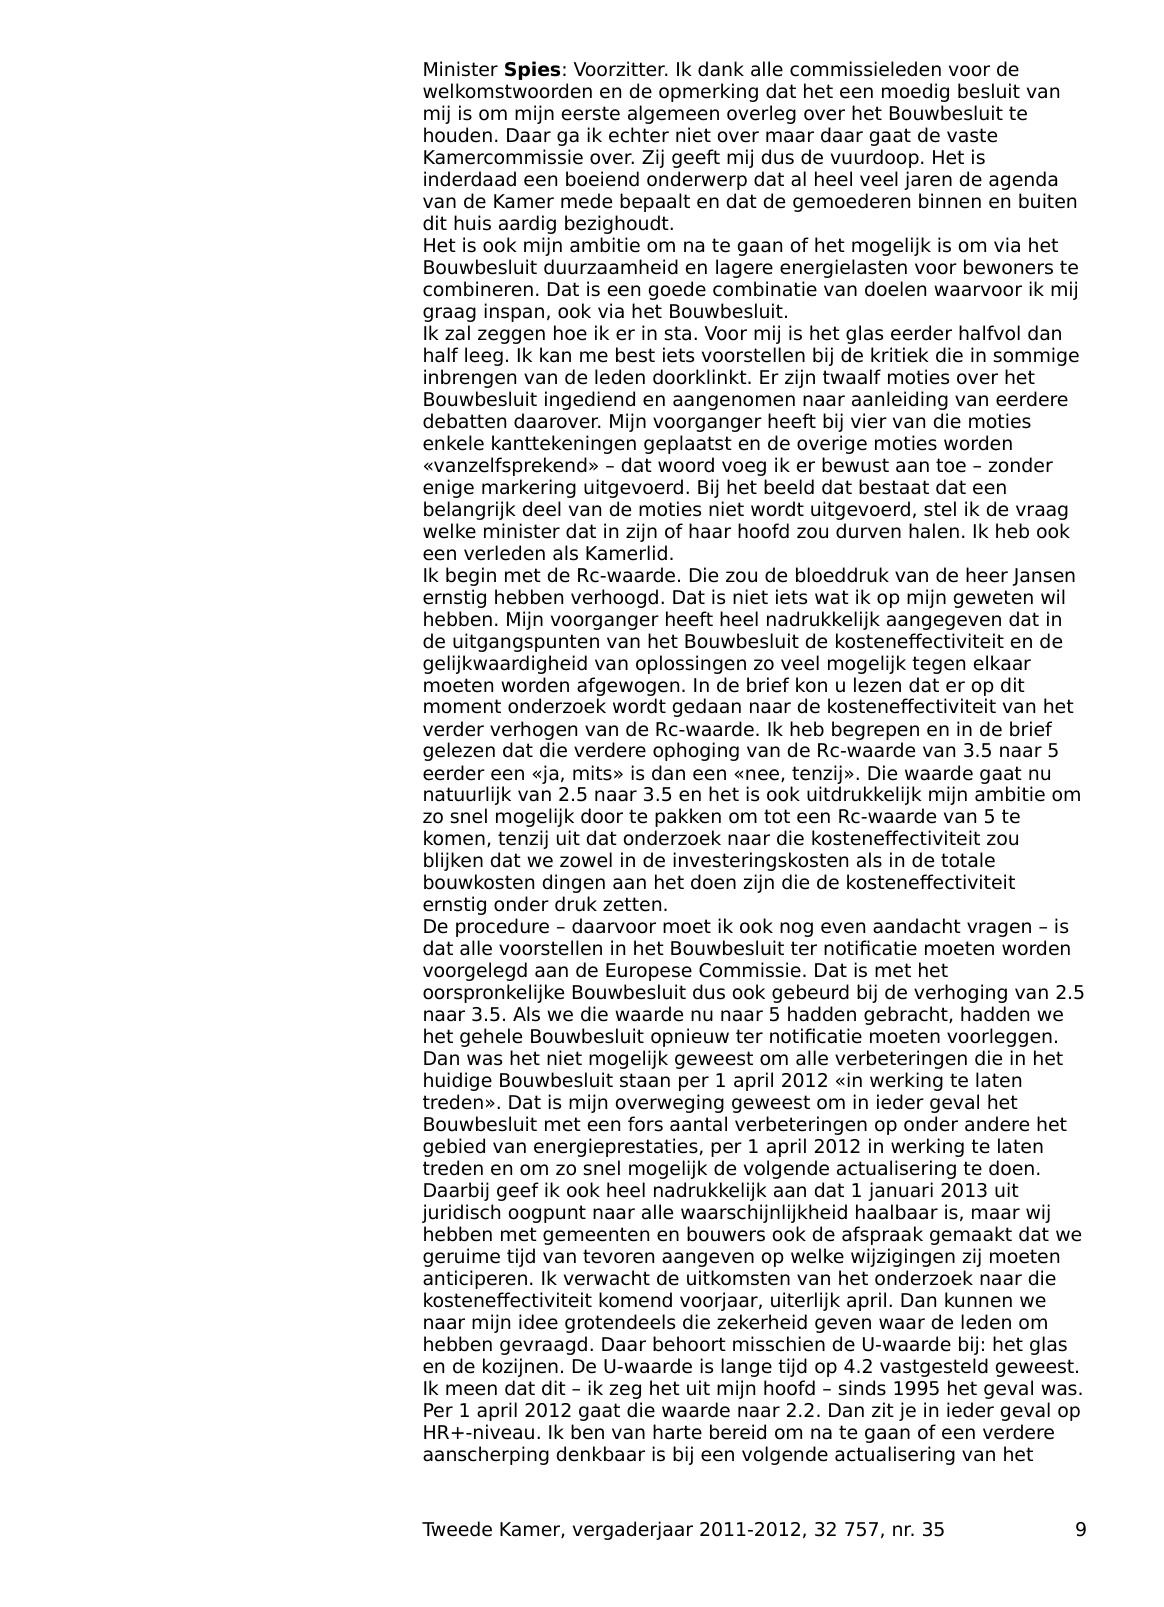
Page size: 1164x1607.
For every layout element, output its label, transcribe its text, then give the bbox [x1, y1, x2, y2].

text De procedure – daarvoor moet ik ook nog even aandacht vragen – is dat alle voorstellen in het Bouwbesluit ter notificatie moeten worden voorgelegd aan de Europese Commissie. Dat is met het oorspronkelijke Bouwbesluit dus ook gebeurd bij de verhoging van 2.5 naar 3.5. Als we die waarde nu naar 5 hadden gebracht, hadden we het gehele Bouwbesluit opnieuw ter notificatie moeten voorleggen. Dan was het niet mogelijk geweest om alle verbeteringen die in het huidige Bouwbesluit staan per 1 april 2012 «in werking te laten treden». Dat is mijn overweging geweest om in ieder geval het Bouwbesluit met een fors aantal verbeteringen op onder andere het gebied van energieprestaties, per 1 april 2012 in werking te laten treden en om zo snel mogelijk de volgende actualisering te doen. Daarbij geef ik ook heel nadrukkelijk aan dat 1 januari 2013 uit juridisch oogpunt naar alle waarschijnlijkheid haalbaar is, maar wij hebben met gemeenten en bouwers ook de afspraak gemaakt dat we geruime tijd van tevoren aangeven op welke wijzigingen zij moeten anticiperen. Ik verwacht de uitkomsten van het onderzoek naar die kosteneffectiviteit komend voorjaar, uiterlijk april. Dan kunnen we naar mijn idee grotendeels die zekerheid geven waar de leden om hebben gevraagd. Daar behoort misschien de U-waarde bij: het glas en de kozijnen. De U-waarde is lange tijd op 4.2 vastgesteld geweest. Ik meen dat dit – ik zeg het uit mijn hoofd – sinds 1995 het geval was. Per 1 april 2012 gaat die waarde naar 2.2. Dan zit je in ieder geval op HR+-niveau. Ik ben van harte bereid om na te gaan of een verdere aanscherping denkbaar is bij een volgende actualisering van het [422, 916, 1087, 1466]
text Minister Spies: Voorzitter. Ik dank alle commissieleden voor de welkomstwoorden en de opmerking dat het een moedig besluit van mij is om mijn eerste algemeen overleg over het Bouwbesluit te houden. Daar ga ik echter niet over maar daar gaat de vaste Kamercommissie over. Zij geeft mij dus de vuurdoop. Het is inderdaad een boeiend onderwerp dat al heel veel jaren de agenda van de Kamer mede bepaalt en dat de gemoederen binnen en buiten dit huis aardig bezighoudt. [422, 59, 1087, 235]
text Ik zal zeggen hoe ik er in sta. Voor mij is het glas eerder halfvol dan half leeg. Ik kan me best iets voorstellen bij de kritiek die in sommige inbrengen van de leden doorklinkt. Er zijn twaalf moties over het Bouwbesluit ingediend en aangenomen naar aanleiding van eerdere debatten daarover. Mijn voorganger heeft bij vier van die moties enkele kanttekeningen geplaatst en de overige moties worden «vanzelfsprekend» – dat woord voeg ik er bewust aan toe – zonder enige markering uitgevoerd. Bij het beeld dat bestaat dat een belangrijk deel van de moties niet wordt uitgevoerd, stel ik de vraag welke minister dat in zijn of haar hoofd zou durven halen. Ik heb ook een verleden als Kamerlid. [422, 323, 1087, 564]
text Het is ook mijn ambitie om na te gaan of het mogelijk is om via het Bouwbesluit duurzaamheid en lagere energielasten voor bewoners te combineren. Dat is een goede combinatie van doelen waarvoor ik mij graag inspan, ook via het Bouwbesluit. [422, 235, 1087, 323]
text Ik begin met de Rc-waarde. Die zou de bloeddruk van de heer Jansen ernstig hebben verhoogd. Dat is niet iets wat ik op mijn geweten wil hebben. Mijn voorganger heeft heel nadrukkelijk aangegeven dat in de uitgangspunten van het Bouwbesluit de kosteneffectiviteit en de gelijkwaardigheid van oplossingen zo veel mogelijk tegen elkaar moeten worden afgewogen. In de brief kon u lezen dat er op dit moment onderzoek wordt gedaan naar de kosteneffectiviteit van het verder verhogen van de Rc-waarde. Ik heb begrepen en in de brief gelezen dat die verdere ophoging van de Rc-waarde van 3.5 naar 5 eerder een «ja, mits» is dan een «nee, tenzij». Die waarde gaat nu natuurlijk van 2.5 naar 3.5 en het is ook uitdrukkelijk mijn ambitie om zo snel mogelijk door te pakken om tot een Rc-waarde van 5 te komen, tenzij uit dat onderzoek naar die kosteneffectiviteit zou blijken dat we zowel in de investeringskosten als in de totale bouwkosten dingen aan het doen zijn die de kosteneffectiviteit ernstig onder druk zetten. [422, 564, 1087, 916]
